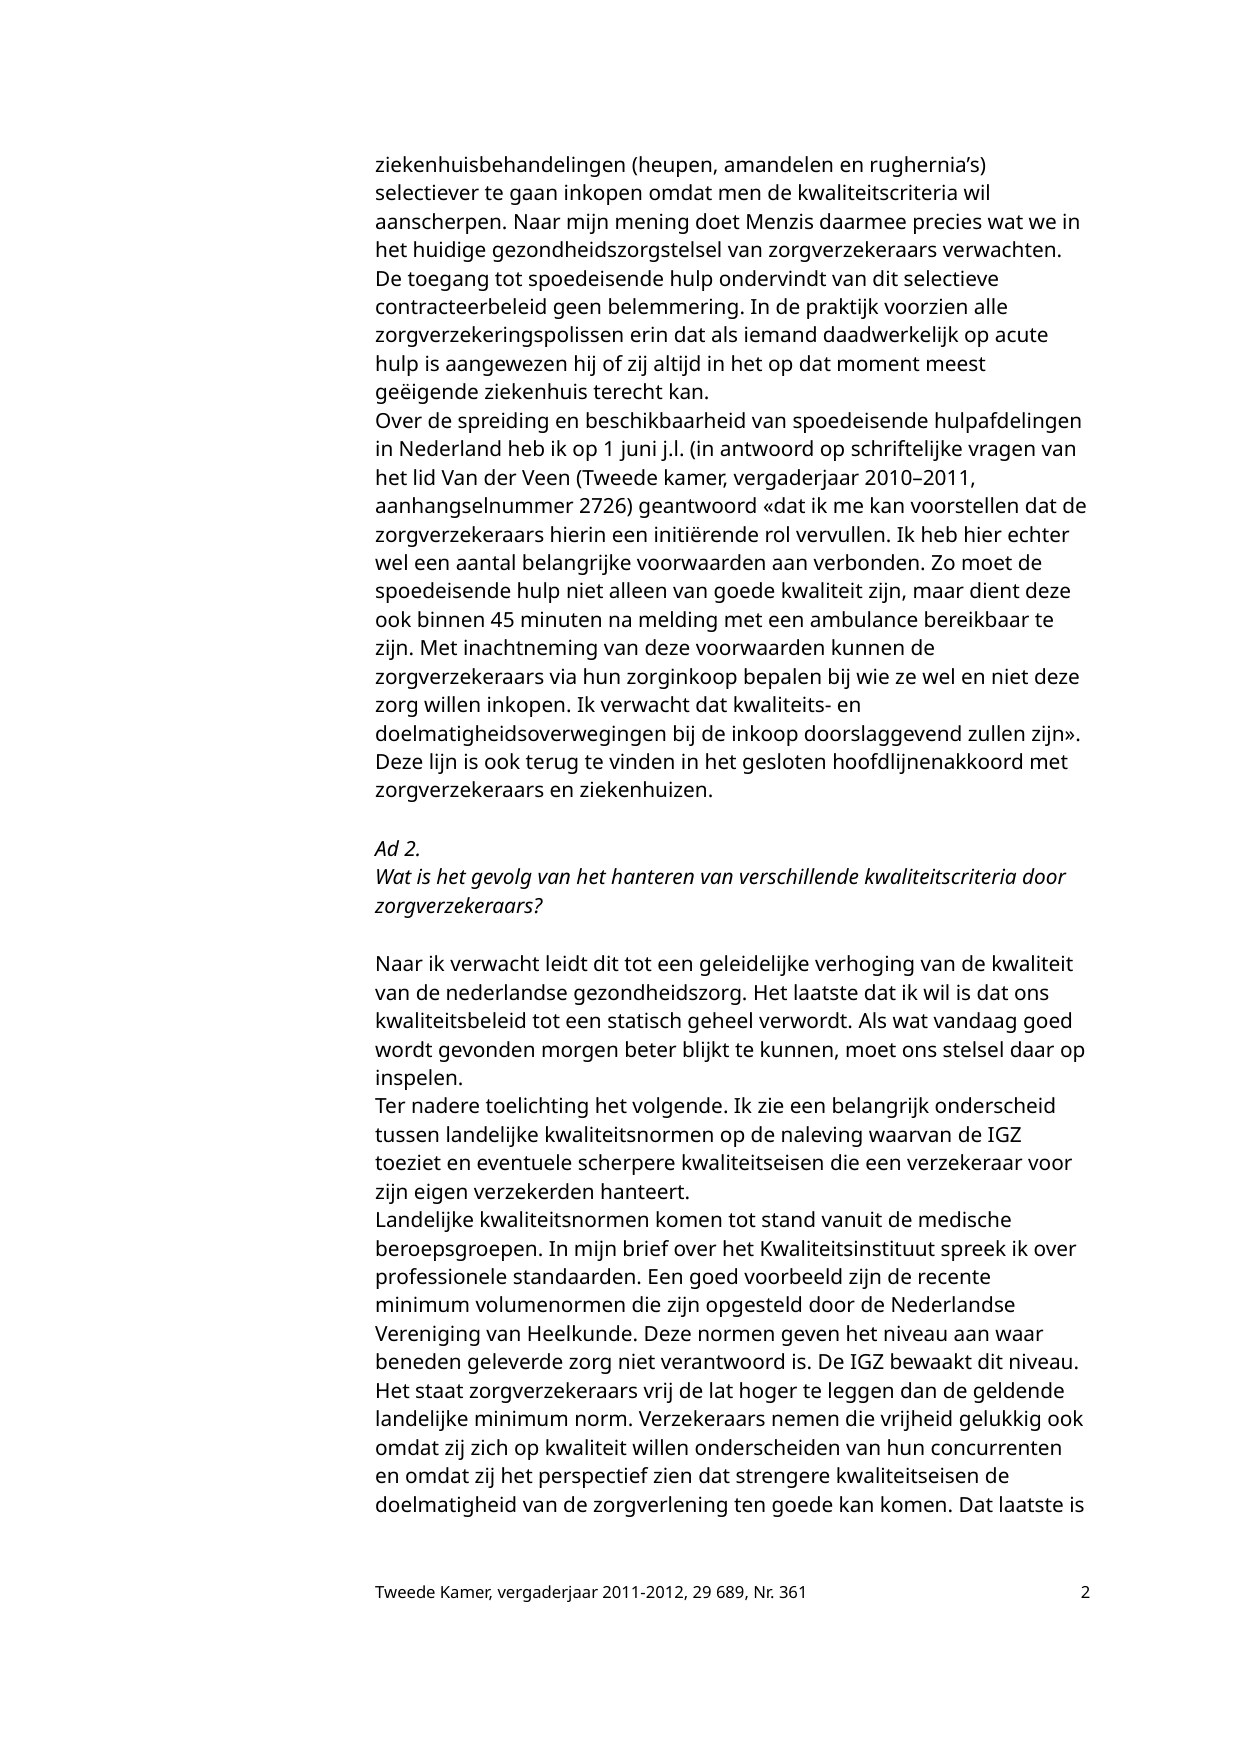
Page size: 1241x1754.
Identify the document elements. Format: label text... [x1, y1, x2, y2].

text Ter nadere toelichting het volgende. Ik zie een belangrijk onderscheid tussen landelijke kwaliteitsnormen op de naleving waarvan de IGZ toeziet en eventuele scherpere kwaliteitseisen die een verzekeraar voor zijn eigen verzekerden hanteert. [375, 1092, 1090, 1205]
text Naar ik verwacht leidt dit tot een geleidelijke verhoging van de kwaliteit van de nederlandse gezondheidszorg. Het laatste dat ik wil is dat ons kwaliteitsbeleid tot een statisch geheel verwordt. Als wat vandaag goed wordt gevonden morgen beter blijkt te kunnen, moet ons stelsel daar op inspelen. [375, 949, 1090, 1092]
text ziekenhuisbehandelingen (heupen, amandelen en rughernia’s) selectiever te gaan inkopen omdat men de kwaliteitscriteria wil aanscherpen. Naar mijn mening doet Menzis daarmee precies wat we in het huidige gezondheidszorgstelsel van zorgverzekeraars verwachten. [375, 150, 1090, 264]
text Het staat zorgverzekeraars vrij de lat hoger te leggen dan de geldende landelijke minimum norm. Verzekeraars nemen die vrijheid gelukkig ook omdat zij zich op kwaliteit willen onderscheiden van hun concurrenten en omdat zij het perspectief zien dat strengere kwaliteitseisen de doelmatigheid van de zorgverlening ten goede kan komen. Dat laatste is [375, 1376, 1090, 1518]
text Landelijke kwaliteitsnormen komen tot stand vanuit de medische beroepsgroepen. In mijn brief over het Kwaliteitsinstituut spreek ik over professionele standaarden. Een goed voorbeeld zijn de recente minimum volumenormen die zijn opgesteld door de Nederlandse Vereniging van Heelkunde. Deze normen geven het niveau aan waar beneden geleverde zorg niet verantwoord is. De IGZ bewaakt dit niveau. [375, 1205, 1090, 1376]
text Wat is het gevolg van het hanteren van verschillende kwaliteitscriteria door zorgverzekeraars? [375, 862, 1090, 919]
text De toegang tot spoedeisende hulp ondervindt van dit selectieve contracteerbeleid geen belemmering. In de praktijk voorzien alle zorgverzekeringspolissen erin dat als iemand daadwerkelijk op acute hulp is aangewezen hij of zij altijd in het op dat moment meest geëigende ziekenhuis terecht kan. [375, 264, 1090, 406]
text Ad 2. [375, 834, 1090, 862]
text Over de spreiding en beschikbaarheid van spoedeisende hulpafdelingen in Nederland heb ik op 1 juni j.l. (in antwoord op schriftelijke vragen van het lid Van der Veen (Tweede kamer, vergaderjaar 2010–2011, aanhangselnummer 2726) geantwoord «dat ik me kan voorstellen dat de zorgverzekeraars hierin een initiërende rol vervullen. Ik heb hier echter wel een aantal belangrijke voorwaarden aan verbonden. Zo moet de spoedeisende hulp niet alleen van goede kwaliteit zijn, maar dient deze ook binnen 45 minuten na melding met een ambulance bereikbaar te zijn. Met inachtneming van deze voorwaarden kunnen de zorgverzekeraars via hun zorginkoop bepalen bij wie ze wel en niet deze zorg willen inkopen. Ik verwacht dat kwaliteits- en doelmatigheidsoverwegingen bij de inkoop doorslaggevend zullen zijn». [375, 406, 1090, 747]
text Deze lijn is ook terug te vinden in het gesloten hoofdlijnenakkoord met zorgverzekeraars en ziekenhuizen. [375, 747, 1090, 804]
